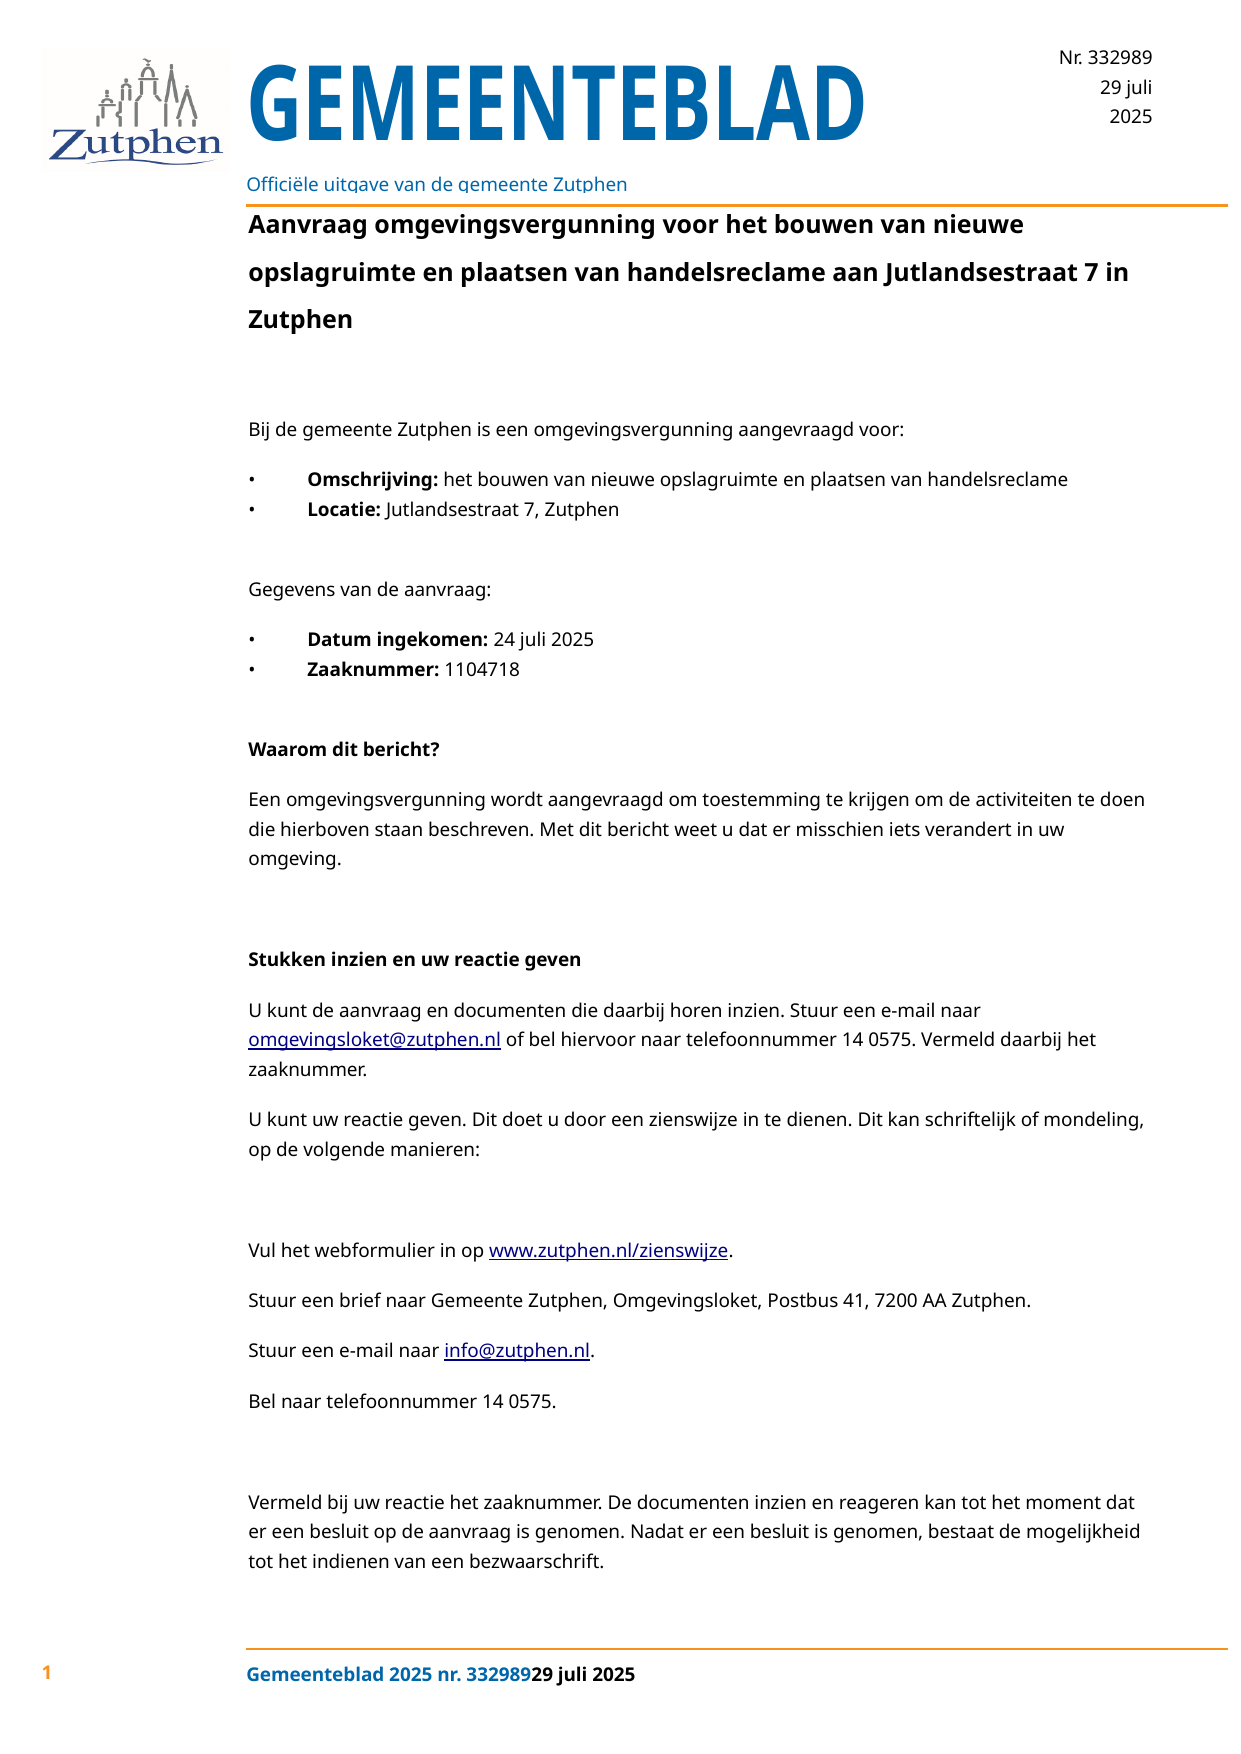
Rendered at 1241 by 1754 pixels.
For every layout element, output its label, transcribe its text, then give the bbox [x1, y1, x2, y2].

list Omschrijving: het bouwen van nieuwe opslagruimte en plaatsen van handelsreclame [248, 466, 1152, 492]
text Stuur een brief naar Gemeente Zutphen, Omgevingsloket, Postbus 41, 7200 AA Zutphen. [248, 1287, 1152, 1313]
text Waarom dit bericht? [248, 736, 1152, 762]
list Datum ingekomen: 24 juli 2025 [248, 626, 1152, 652]
text Bel naar telefoonnummer 14 0575. [248, 1388, 1152, 1414]
list Zaaknummer: 1104718 [248, 656, 1152, 682]
text Gegevens van de aanvraag: [248, 576, 1152, 602]
text U kunt uw reactie geven. Dit doet u door een zienswijze in te dienen. Dit kan schriftelijk of mondeling, op de volgende manieren: [248, 1106, 1152, 1162]
text Aanvraag omgevingsvergunning voor het bouwen van nieuwe opslagruimte en plaatsen van handelsreclame aan Jutlandsestraat 7 in Zutphen [248, 207, 1152, 336]
text Bij de gemeente Zutphen is een omgevingsvergunning aangevraagd voor: [248, 416, 1152, 442]
text Vul het webformulier in op www.zutphen.nl/zienswijze. [248, 1237, 1152, 1262]
text U kunt de aanvraag en documenten die daarbij horen inzien. Stuur een e-mail naar omgevingsloket@zutphen.nl of bel hiervoor naar telefoonnummer 14 0575. Vermeld daarbij het zaaknummer. [248, 997, 1152, 1082]
text Een omgevingsvergunning wordt aangevraagd om toestemming te krijgen om de activiteiten te doen die hierboven staan beschreven. Met dit bericht weet u dat er misschien iets verandert in uw omgeving. [248, 786, 1152, 871]
picture [41, 47, 231, 172]
text Vermeld bij uw reactie het zaaknummer. De documenten inzien en reageren kan tot het moment dat er een besluit op de aanvraag is genomen. Nadat er een besluit is genomen, bestaat de mogelijkheid tot het indienen van een bezwaarschrift. [248, 1489, 1152, 1574]
text Stukken inzien en uw reactie geven [248, 946, 1152, 972]
text Stuur een e-mail naar info@zutphen.nl. [248, 1338, 1152, 1363]
list Locatie: Jutlandsestraat 7, Zutphen [248, 496, 1152, 522]
